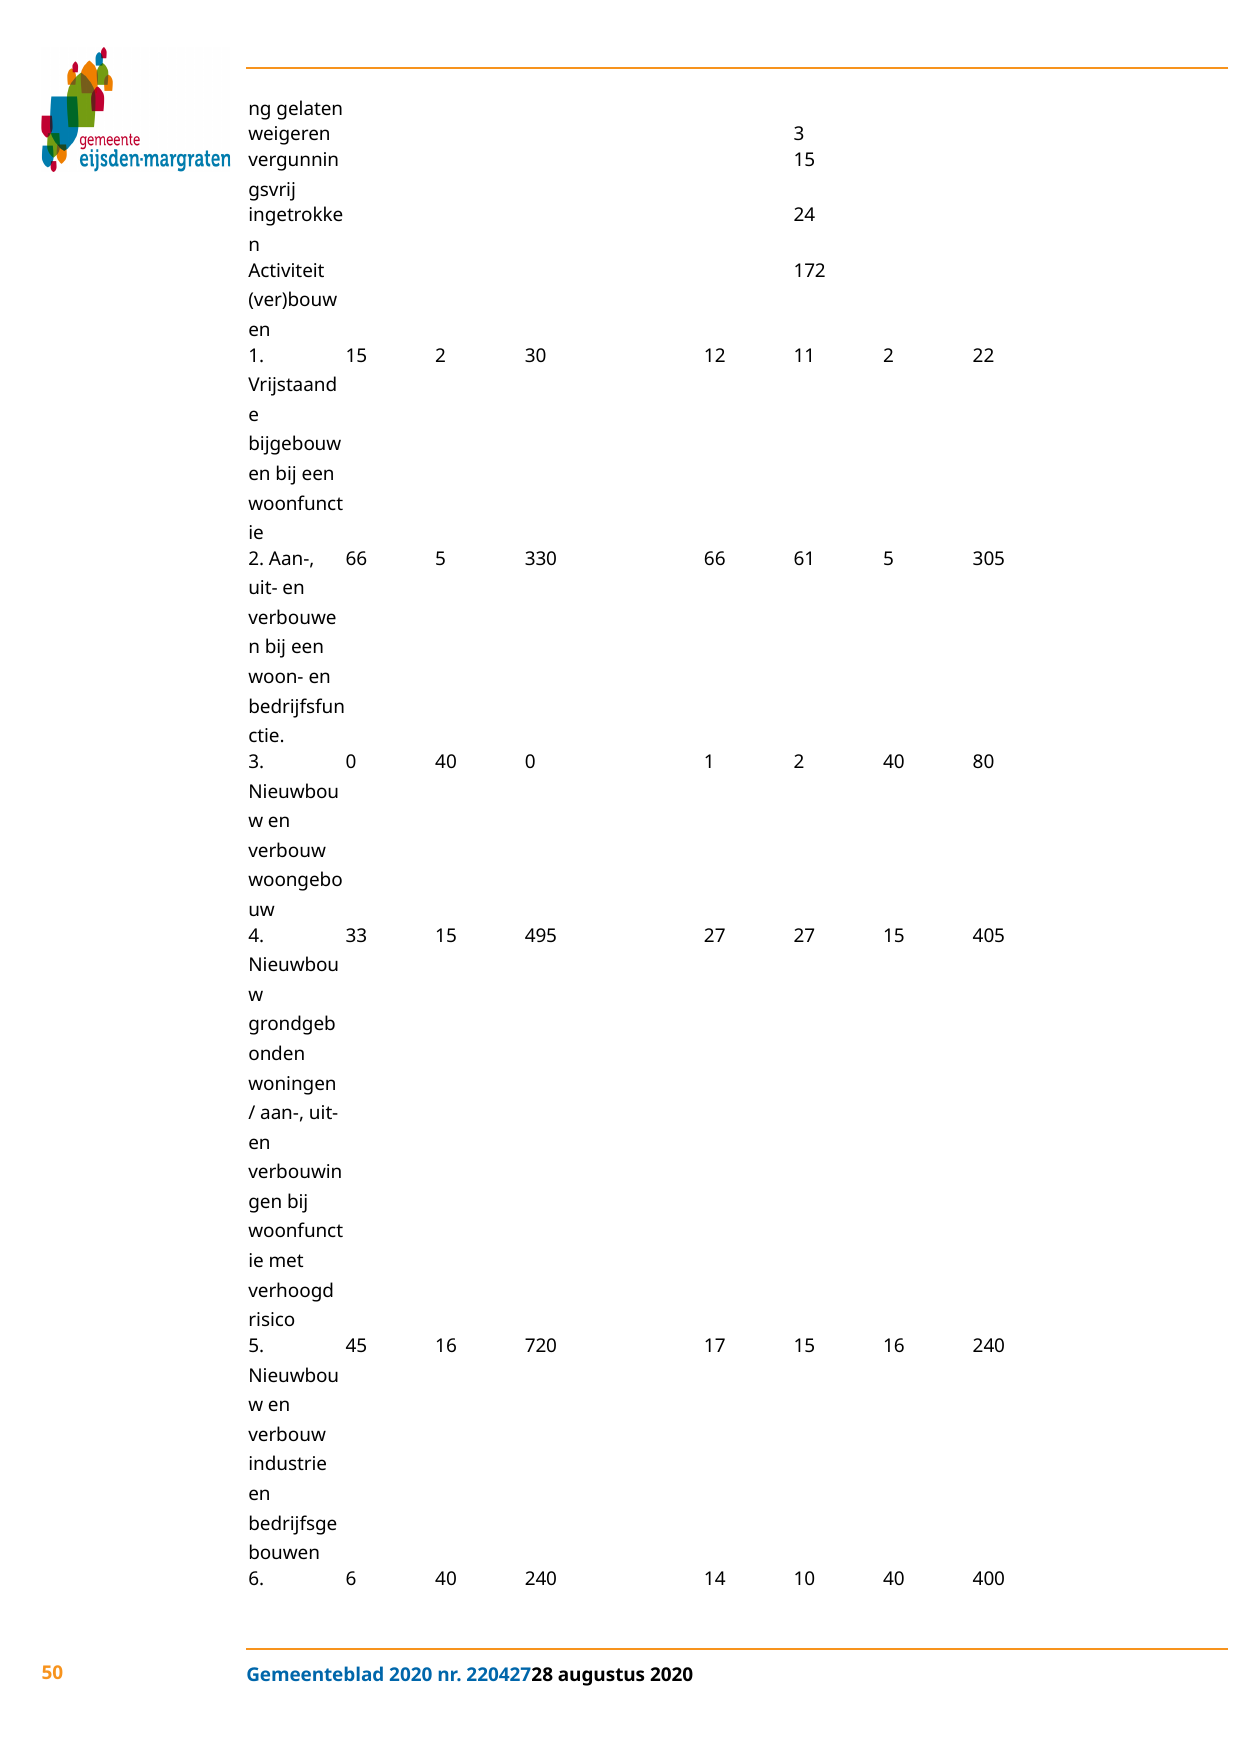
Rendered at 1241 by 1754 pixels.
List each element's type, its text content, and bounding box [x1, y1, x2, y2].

table_cell 22 [973, 342, 1062, 545]
table_cell [614, 146, 704, 202]
table_cell 3. Nieuwbouw en verbouw woongebouw [248, 748, 345, 922]
table_cell 16 [435, 1332, 524, 1565]
table_cell [614, 545, 704, 748]
table_cell [435, 257, 524, 342]
table_cell 11 [793, 342, 883, 545]
table_cell 3 [793, 121, 883, 146]
table_cell 6 [345, 1565, 435, 1591]
table_cell [1062, 545, 1152, 748]
table_cell 0 [345, 748, 435, 922]
table_cell 330 [525, 545, 614, 748]
table_cell [704, 257, 793, 342]
table_cell [614, 202, 704, 257]
table_cell 12 [704, 342, 793, 545]
table_cell 30 [525, 342, 614, 545]
table_cell 40 [435, 1565, 524, 1591]
table_cell [614, 1565, 704, 1591]
table_cell 15 [345, 342, 435, 545]
table_cell 405 [973, 922, 1062, 1332]
table_cell 15 [793, 1332, 883, 1565]
table_cell [614, 342, 704, 545]
table_cell [345, 121, 614, 146]
table_cell [1062, 748, 1152, 922]
table_cell [614, 121, 704, 146]
table_cell [614, 1332, 704, 1565]
table_cell [1062, 342, 1152, 545]
table_cell [1062, 1332, 1152, 1565]
table_cell 14 [704, 1565, 793, 1591]
table_cell 6. [248, 1565, 345, 1591]
table_cell 15 [883, 922, 972, 1332]
table_cell 2 [435, 342, 524, 545]
table_cell 2. Aan-, uit- en verbouwen bij een woon- en bedrijfsfunctie. [248, 545, 345, 748]
table_cell [614, 748, 704, 922]
table_cell [704, 202, 793, 257]
table_cell 45 [345, 1332, 435, 1565]
table_cell [345, 146, 614, 202]
table_cell 5 [883, 545, 972, 748]
table_cell [345, 257, 435, 342]
table_cell 33 [345, 922, 435, 1332]
table_cell 4. Nieuwbouw grondgebonden woningen / aan-, uit- en verbouwingen bij woonfunctie met verhoogd risico [248, 922, 345, 1332]
table_cell [704, 146, 793, 202]
table_cell 27 [704, 922, 793, 1332]
table_cell [614, 257, 704, 342]
table_cell [883, 257, 972, 342]
table_cell 400 [973, 1565, 1062, 1591]
table_cell [883, 202, 1152, 257]
table_cell [614, 95, 704, 121]
table_cell 5 [435, 545, 524, 748]
table_cell [883, 121, 1152, 146]
table_cell 2 [883, 342, 972, 545]
table_cell [525, 257, 614, 342]
table_cell 495 [525, 922, 614, 1332]
table_cell 1. Vrijstaande bijgebouwen bij een woonfunctie [248, 342, 345, 545]
table_cell vergunningsvrij [248, 146, 345, 202]
table_cell [1062, 922, 1152, 1332]
table_cell 172 [793, 257, 883, 342]
table_cell [704, 95, 793, 121]
table_cell 40 [883, 1565, 972, 1591]
table_cell 27 [793, 922, 883, 1332]
table_cell [614, 922, 704, 1332]
table_cell 15 [435, 922, 524, 1332]
table_cell [345, 202, 614, 257]
table_cell 24 [793, 202, 883, 257]
table_cell 40 [883, 748, 972, 922]
table_cell ingetrokken [248, 202, 345, 257]
table_cell weigeren [248, 121, 345, 146]
table_cell 0 [525, 748, 614, 922]
table_cell 10 [793, 1565, 883, 1591]
table_cell 240 [525, 1565, 614, 1591]
table_cell [345, 95, 614, 121]
table_cell 16 [883, 1332, 972, 1565]
table_cell 1 [704, 748, 793, 922]
table_cell 240 [973, 1332, 1062, 1565]
table_cell 5. Nieuwbouw en verbouw industrie en bedrijfsgebouwen [248, 1332, 345, 1565]
table_cell 720 [525, 1332, 614, 1565]
table_cell 66 [704, 545, 793, 748]
table_cell [1062, 1565, 1152, 1591]
table_cell Activiteit (ver)bouwen [248, 257, 345, 342]
table_cell 15 [793, 146, 883, 202]
table_cell [883, 146, 1152, 202]
table_cell [883, 95, 1152, 121]
table_cell [1062, 257, 1152, 342]
picture [41, 47, 231, 172]
table_cell [793, 95, 883, 121]
table_cell 61 [793, 545, 883, 748]
table_cell 40 [435, 748, 524, 922]
table_cell ng gelaten [248, 95, 345, 121]
table_cell 2 [793, 748, 883, 922]
table_cell 305 [973, 545, 1062, 748]
table_cell [973, 257, 1062, 342]
table_cell 17 [704, 1332, 793, 1565]
table_cell 80 [973, 748, 1062, 922]
table_cell [704, 121, 793, 146]
table_cell 66 [345, 545, 435, 748]
